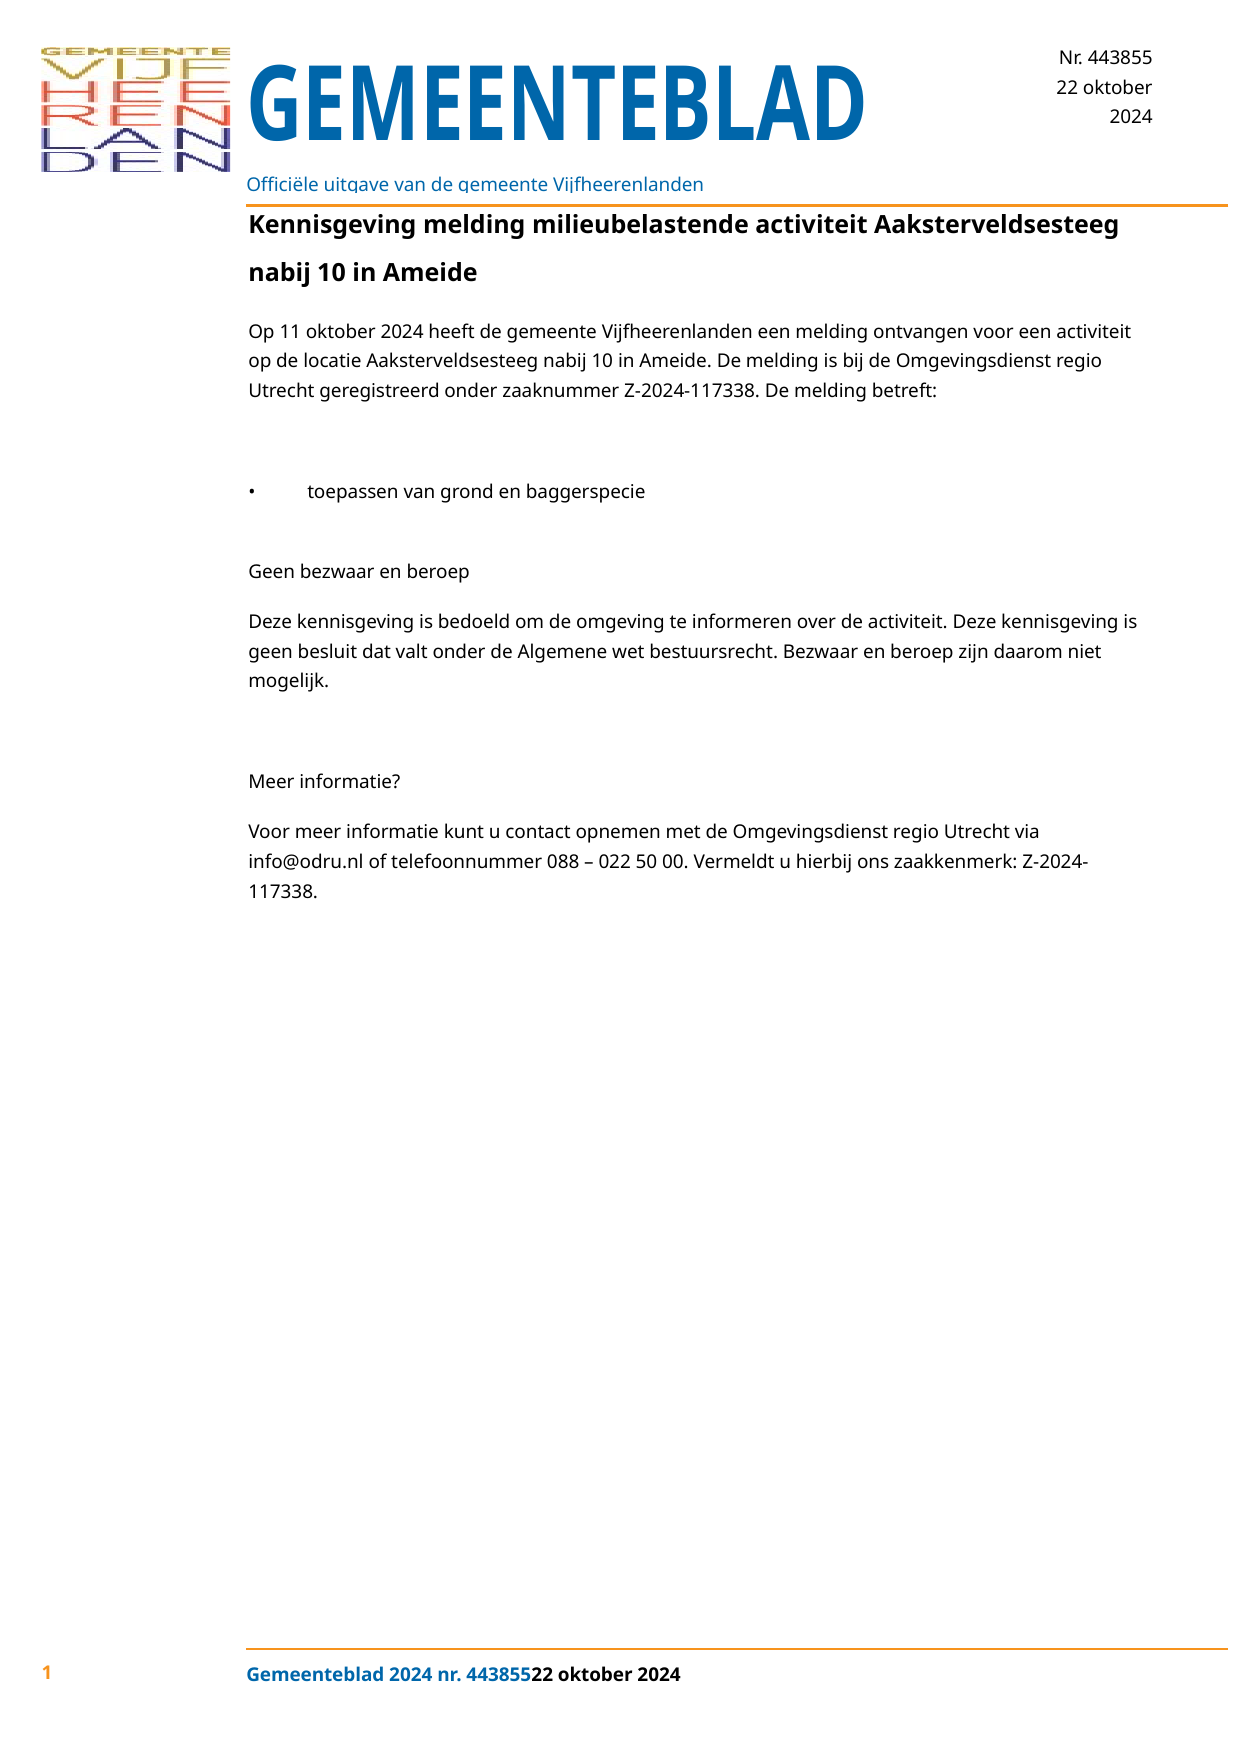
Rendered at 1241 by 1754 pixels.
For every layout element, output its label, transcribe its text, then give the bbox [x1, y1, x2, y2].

text Voor meer informatie kunt u contact opnemen met de Omgevingsdienst regio Utrecht via info@odru.nl of telefoonnummer 088 – 022 50 00. Vermeldt u hierbij ons zaakkenmerk: Z-2024-117338. [248, 819, 1152, 904]
picture [41, 47, 231, 172]
text Meer informatie? [248, 768, 1152, 794]
list toepassen van grond en baggerspecie [248, 478, 1152, 504]
text Deze kennisgeving is bedoeld om de omgeving te informeren over de activiteit. Deze kennisgeving is geen besluit dat valt onder de Algemene wet bestuursrecht. Bezwaar en beroep zijn daarom niet mogelijk. [248, 608, 1152, 693]
text Kennisgeving melding milieubelastende activiteit Aaksterveldsesteeg nabij 10 in Ameide [248, 207, 1152, 288]
text Op 11 oktober 2024 heeft de gemeente Vijfheerenlanden een melding ontvangen voor een activiteit op de locatie Aaksterveldsesteeg nabij 10 in Ameide. De melding is bij de Omgevingsdienst regio Utrecht geregistreerd onder zaaknummer Z-2024-117338. De melding betreft: [248, 318, 1152, 403]
text Geen bezwaar en beroep [248, 558, 1152, 584]
